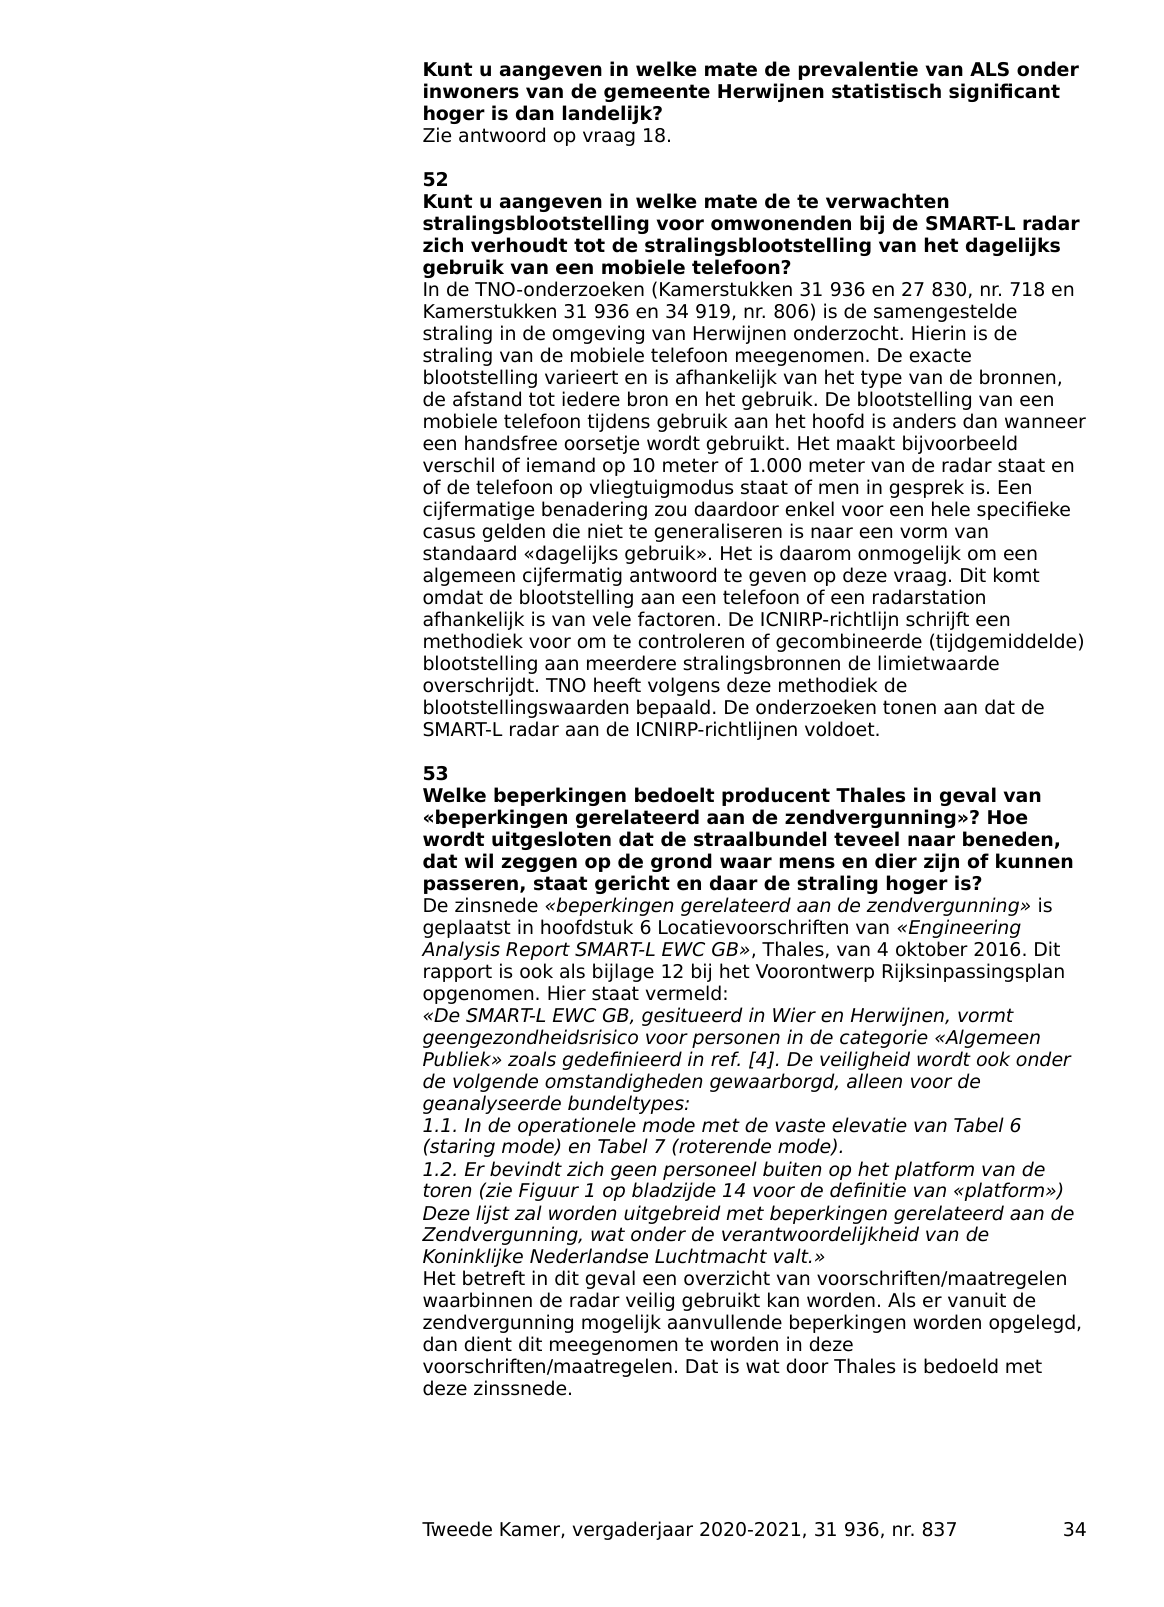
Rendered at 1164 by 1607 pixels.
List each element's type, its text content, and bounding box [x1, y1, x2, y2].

text 1.2. Er bevindt zich geen personeel buiten op het platform van de toren (zie Figuur 1 op bladzijde 14 voor de definitie van «platform») [422, 1158, 1087, 1202]
text «De SMART-L EWC GB, gesitueerd in Wier en Herwijnen, vormt geengezondheidsrisico voor personen in de categorie «Algemeen Publiek» zoals gedefinieerd in ref. [4]. De veiligheid wordt ook onder de volgende omstandigheden gewaarborgd, alleen voor de geanalyseerde bundeltypes: [422, 1004, 1087, 1114]
text In de TNO-onderzoeken (Kamerstukken 31 936 en 27 830, nr. 718 en Kamerstukken 31 936 en 34 919, nr. 806) is de samengestelde straling in de omgeving van Herwijnen onderzocht. Hierin is de straling van de mobiele telefoon meegenomen. De exacte blootstelling varieert en is afhankelijk van het type van de bronnen, de afstand tot iedere bron en het gebruik. De blootstelling van een mobiele telefoon tijdens gebruik aan het hoofd is anders dan wanneer een handsfree oorsetje wordt gebruikt. Het maakt bijvoorbeeld verschil of iemand op 10 meter of 1.000 meter van de radar staat en of de telefoon op vliegtuigmodus staat of men in gesprek is. Een cijfermatige benadering zou daardoor enkel voor een hele specifieke casus gelden die niet te generaliseren is naar een vorm van standaard «dagelijks gebruik». Het is daarom onmogelijk om een algemeen cijfermatig antwoord te geven op deze vraag. Dit komt omdat de blootstelling aan een telefoon of een radarstation afhankelijk is van vele factoren. De ICNIRP-richtlijn schrijft een methodiek voor om te controleren of gecombineerde (tijdgemiddelde) blootstelling aan meerdere stralingsbronnen de limietwaarde overschrijdt. TNO heeft volgens deze methodiek de blootstellingswaarden bepaald. De onderzoeken tonen aan dat de SMART-L radar aan de ICNIRP-richtlijnen voldoet. [422, 279, 1087, 741]
text Zie antwoord op vraag 18. [422, 125, 1087, 147]
text Deze lijst zal worden uitgebreid met beperkingen gerelateerd aan de Zendvergunning, wat onder de verantwoordelijkheid van de Koninklijke Nederlandse Luchtmacht valt.» [422, 1202, 1087, 1268]
text 1.1. In de operationele mode met de vaste elevatie van Tabel 6 (staring mode) en Tabel 7 (roterende mode). [422, 1114, 1087, 1158]
text 52 [422, 169, 1087, 191]
text Het betreft in dit geval een overzicht van voorschriften/maatregelen waarbinnen de radar veilig gebruikt kan worden. Als er vanuit de zendvergunning mogelijk aanvullende beperkingen worden opgelegd, dan dient dit meegenomen te worden in deze voorschriften/maatregelen. Dat is wat door Thales is bedoeld met deze zinssnede. [422, 1268, 1087, 1400]
text Kunt u aangeven in welke mate de te verwachten stralingsblootstelling voor omwonenden bij de SMART-L radar zich verhoudt tot de stralingsblootstelling van het dagelijks gebruik van een mobiele telefoon? [422, 191, 1087, 279]
text De zinsnede «beperkingen gerelateerd aan de zendvergunning» is geplaatst in hoofdstuk 6 Locatievoorschriften van «Engineering Analysis Report SMART-L EWC GB», Thales, van 4 oktober 2016. Dit rapport is ook als bijlage 12 bij het Voorontwerp Rijksinpassingsplan opgenomen. Hier staat vermeld: [422, 895, 1087, 1004]
text Welke beperkingen bedoelt producent Thales in geval van «beperkingen gerelateerd aan de zendvergunning»? Hoe wordt uitgesloten dat de straalbundel teveel naar beneden, dat wil zeggen op de grond waar mens en dier zijn of kunnen passeren, staat gericht en daar de straling hoger is? [422, 785, 1087, 895]
text 53 [422, 763, 1087, 785]
text Kunt u aangeven in welke mate de prevalentie van ALS onder inwoners van de gemeente Herwijnen statistisch significant hoger is dan landelijk? [422, 59, 1087, 125]
